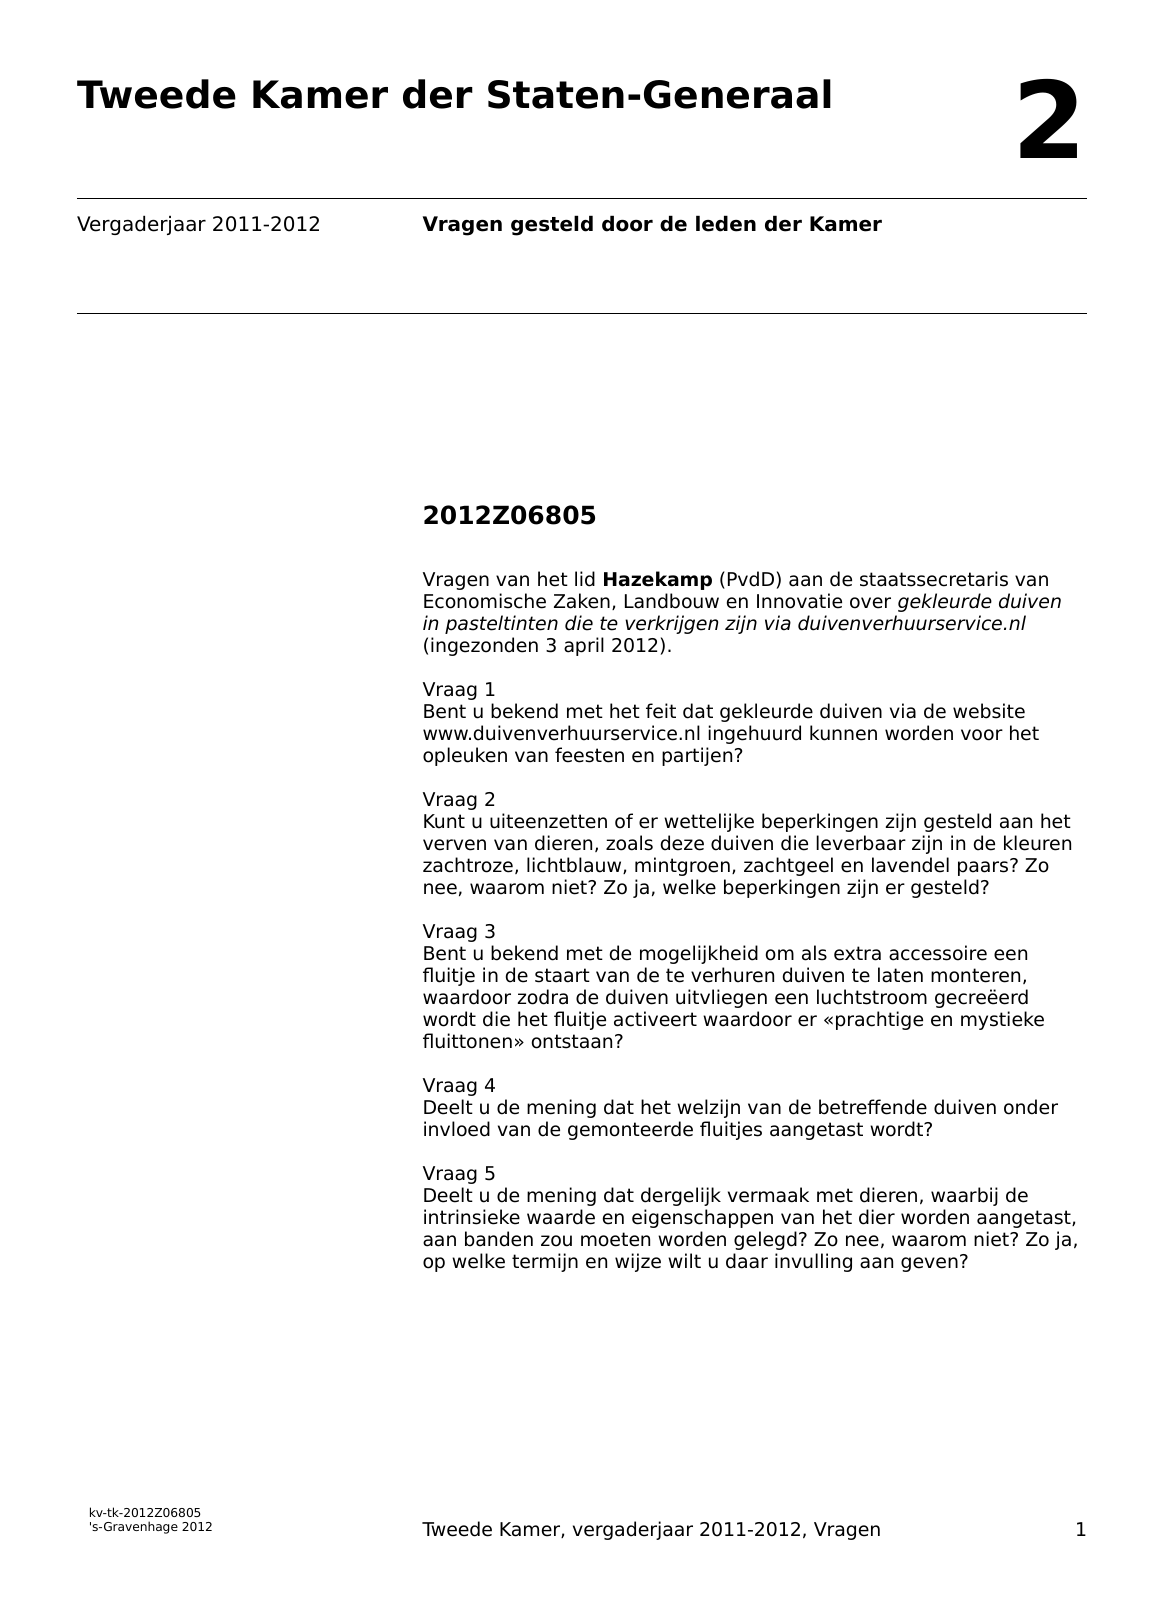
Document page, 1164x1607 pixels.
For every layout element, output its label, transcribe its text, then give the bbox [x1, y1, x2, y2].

table_header Tweede Kamer der Staten-Generaal [77, 59, 886, 198]
text 2012Z06805 [422, 501, 1087, 531]
table_cell Vergaderjaar 2011-2012 [77, 199, 422, 313]
text Vraag 2 [422, 789, 1087, 811]
text 's-Gravenhage 2012 [88, 1520, 323, 1534]
text kv-tk-2012Z06805 [88, 1506, 323, 1520]
text Vraag 4 [422, 1075, 1087, 1097]
text Bent u bekend met de mogelijkheid om als extra accessoire een fluitje in de staart van de te verhuren duiven te laten monteren, waardoor zodra de duiven uitvliegen een luchtstroom gecreëerd wordt die het fluitje activeert waardoor er «prachtige en mystieke fluittonen» ontstaan? [422, 943, 1087, 1053]
text Vraag 3 [422, 921, 1087, 943]
text Vragen van het lid Hazekamp (PvdD) aan de staatssecretaris van Economische Zaken, Landbouw en Innovatie over gekleurde duiven in pasteltinten die te verkrijgen zijn via duivenverhuurservice.nl (ingezonden 3 april 2012). [422, 569, 1087, 657]
text Vraag 5 [422, 1163, 1087, 1185]
text Bent u bekend met het feit dat gekleurde duiven via de website www.duivenverhuurservice.nl ingehuurd kunnen worden voor het opleuken van feesten en partijen? [422, 701, 1087, 767]
table_header 2 [886, 59, 1087, 198]
text Deelt u de mening dat het welzijn van de betreffende duiven onder invloed van de gemonteerde fluitjes aangetast wordt? [422, 1097, 1087, 1141]
table_cell Vragen gesteld door de leden der Kamer [422, 199, 1087, 313]
text Kunt u uiteenzetten of er wettelijke beperkingen zijn gesteld aan het verven van dieren, zoals deze duiven die leverbaar zijn in de kleuren zachtroze, lichtblauw, mintgroen, zachtgeel en lavendel paars? Zo nee, waarom niet? Zo ja, welke beperkingen zijn er gesteld? [422, 811, 1087, 899]
text Deelt u de mening dat dergelijk vermaak met dieren, waarbij de intrinsieke waarde en eigenschappen van het dier worden aangetast, aan banden zou moeten worden gelegd? Zo nee, waarom niet? Zo ja, op welke termijn en wijze wilt u daar invulling aan geven? [422, 1185, 1087, 1273]
text Vraag 1 [422, 679, 1087, 701]
